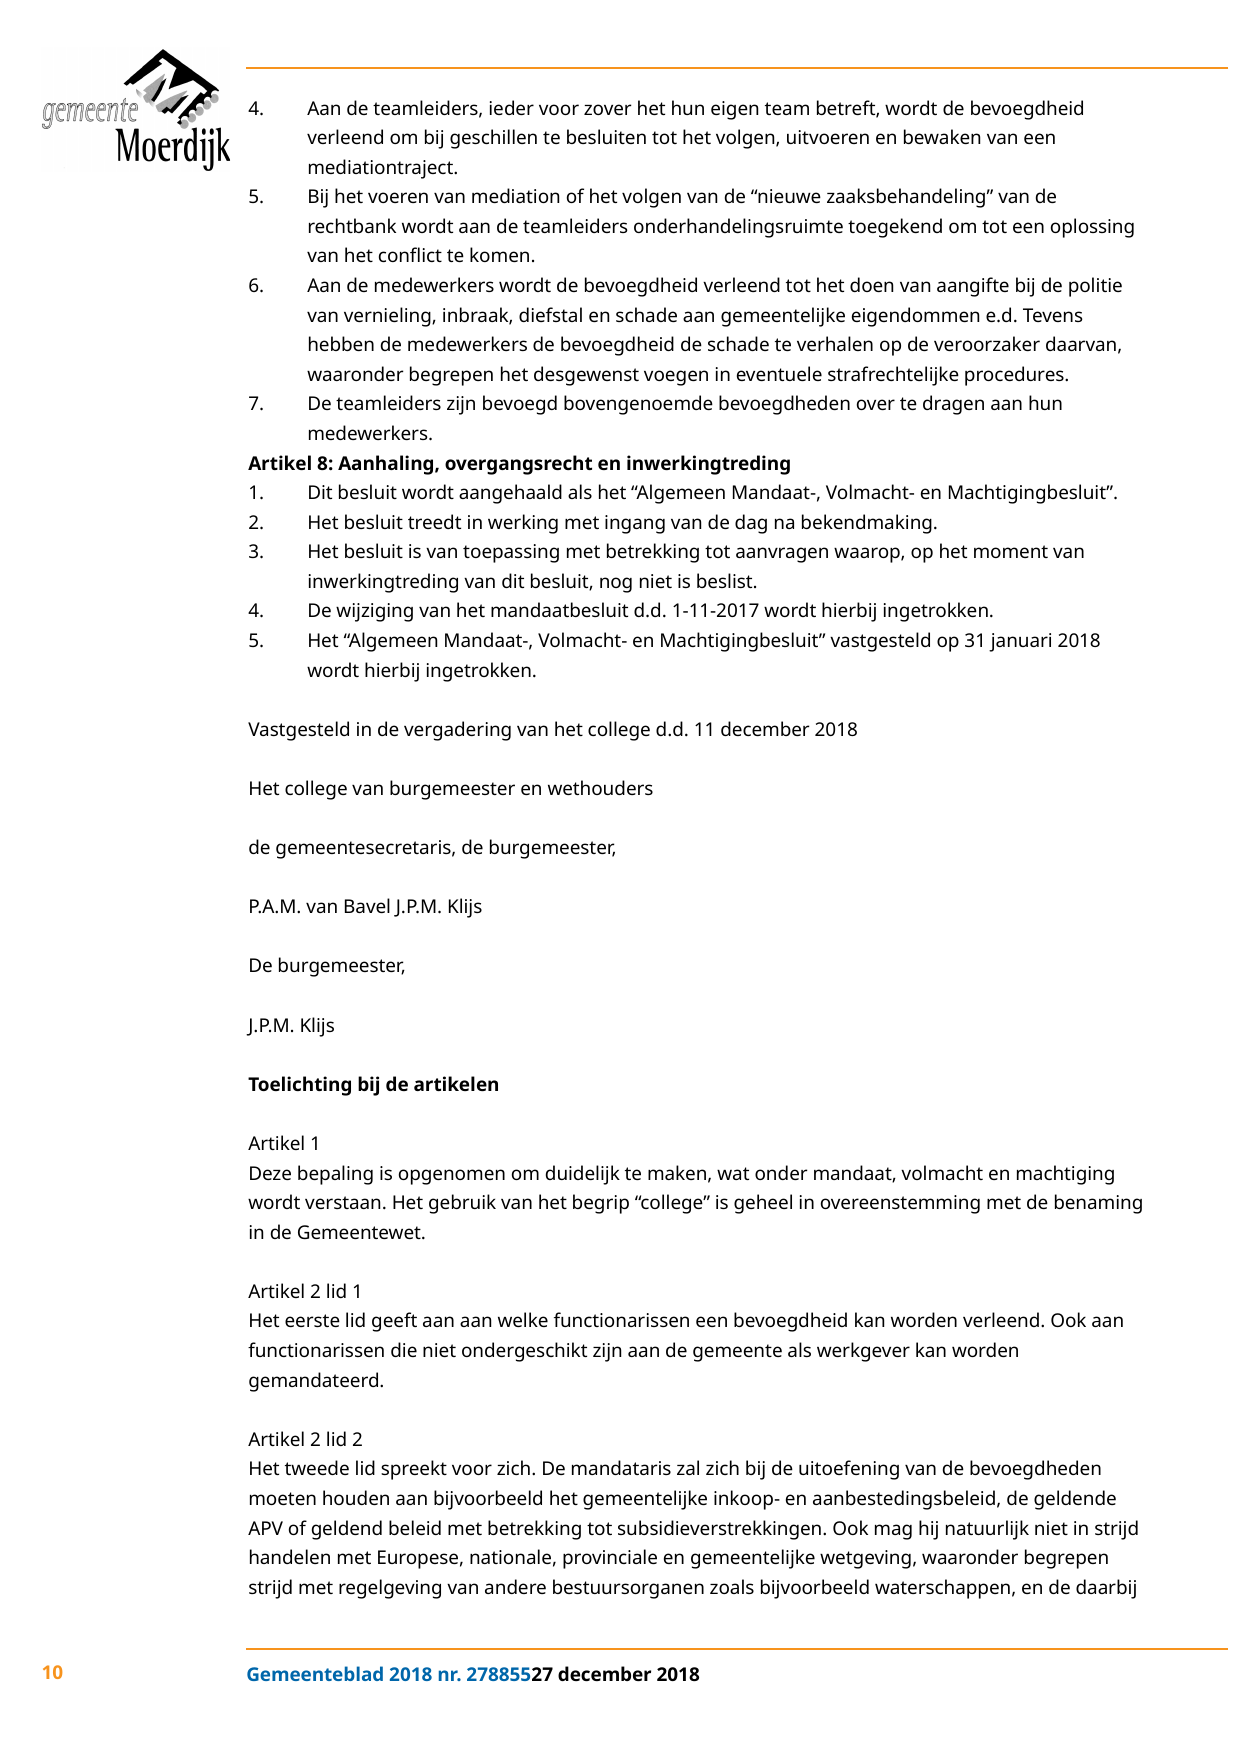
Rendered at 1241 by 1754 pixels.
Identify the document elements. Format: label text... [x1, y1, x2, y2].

picture [41, 47, 231, 172]
list Het “Algemeen Mandaat-, Volmacht- en Machtigingbesluit” vastgesteld op 31 januari 2018 wordt hierbij ingetrokken. [248, 627, 1152, 683]
list De wijziging van het mandaatbesluit d.d. 1-11-2017 wordt hierbij ingetrokken. [248, 598, 1152, 623]
text Het college van burgemeester en wethouders [248, 775, 1152, 801]
list De teamleiders zijn bevoegd bovengenoemde bevoegdheden over te dragen aan hun medewerkers. [248, 391, 1152, 446]
text Vastgesteld in de vergadering van het college d.d. 11 december 2018 [248, 716, 1152, 742]
text Het tweede lid spreekt voor zich. De mandataris zal zich bij de uitoefening van de bevoegdheden moeten houden aan bijvoorbeeld het gemeentelijke inkoop- en aanbestedingsbeleid, de geldende APV of geldend beleid met betrekking tot subsidieverstrekkingen. Ook mag hij natuurlijk niet in strijd handelen met Europese, nationale, provinciale en gemeentelijke wetgeving, waaronder begrepen strijd met regelgeving van andere bestuursorganen zoals bijvoorbeeld waterschappen, en de daarbij [248, 1456, 1152, 1600]
text Artikel 2 lid 2 [248, 1426, 1152, 1452]
list Het besluit treedt in werking met ingang van de dag na bekendmaking. [248, 509, 1152, 535]
text Artikel 1 [248, 1130, 1152, 1156]
list Aan de teamleiders, ieder voor zover het hun eigen team betreft, wordt de bevoegdheid verleend om bij geschillen te besluiten tot het volgen, uitvoeren en bewaken van een mediationtraject. [248, 95, 1152, 180]
text Artikel 8: Aanhaling, overgangsrecht en inwerkingtreding [248, 450, 1152, 476]
text Artikel 2 lid 1 [248, 1278, 1152, 1304]
list Aan de medewerkers wordt de bevoegdheid verleend tot het doen van aangifte bij de politie van vernieling, inbraak, diefstal en schade aan gemeentelijke eigendommen e.d. Tevens hebben de medewerkers de bevoegdheid de schade te verhalen op de veroorzaker daarvan, waaronder begrepen het desgewenst voegen in eventuele strafrechtelijke procedures. [248, 272, 1152, 387]
list Het besluit is van toepassing met betrekking tot aanvragen waarop, op het moment van inwerkingtreding van dit besluit, nog niet is beslist. [248, 538, 1152, 594]
text J.P.M. Klijs [248, 1012, 1152, 1038]
text De burgemeester, [248, 953, 1152, 978]
text Deze bepaling is opgenomen om duidelijk te maken, wat onder mandaat, volmacht en machtiging wordt verstaan. Het gebruik van het begrip “college” is geheel in overeenstemming met de benaming in de Gemeentewet. [248, 1160, 1152, 1245]
list Bij het voeren van mediation of het volgen van de “nieuwe zaaksbehandeling” van de rechtbank wordt aan de teamleiders onderhandelingsruimte toegekend om tot een oplossing van het conflict te komen. [248, 183, 1152, 268]
text Het eerste lid geeft aan aan welke functionarissen een bevoegdheid kan worden verleend. Ook aan functionarissen die niet ondergeschikt zijn aan de gemeente als werkgever kan worden gemandateerd. [248, 1308, 1152, 1393]
text de gemeentesecretaris, de burgemeester, [248, 834, 1152, 860]
list Dit besluit wordt aangehaald als het “Algemeen Mandaat-, Volmacht- en Machtigingbesluit”. [248, 479, 1152, 505]
text P.A.M. van Bavel J.P.M. Klijs [248, 893, 1152, 919]
text Toelichting bij de artikelen [248, 1071, 1152, 1097]
